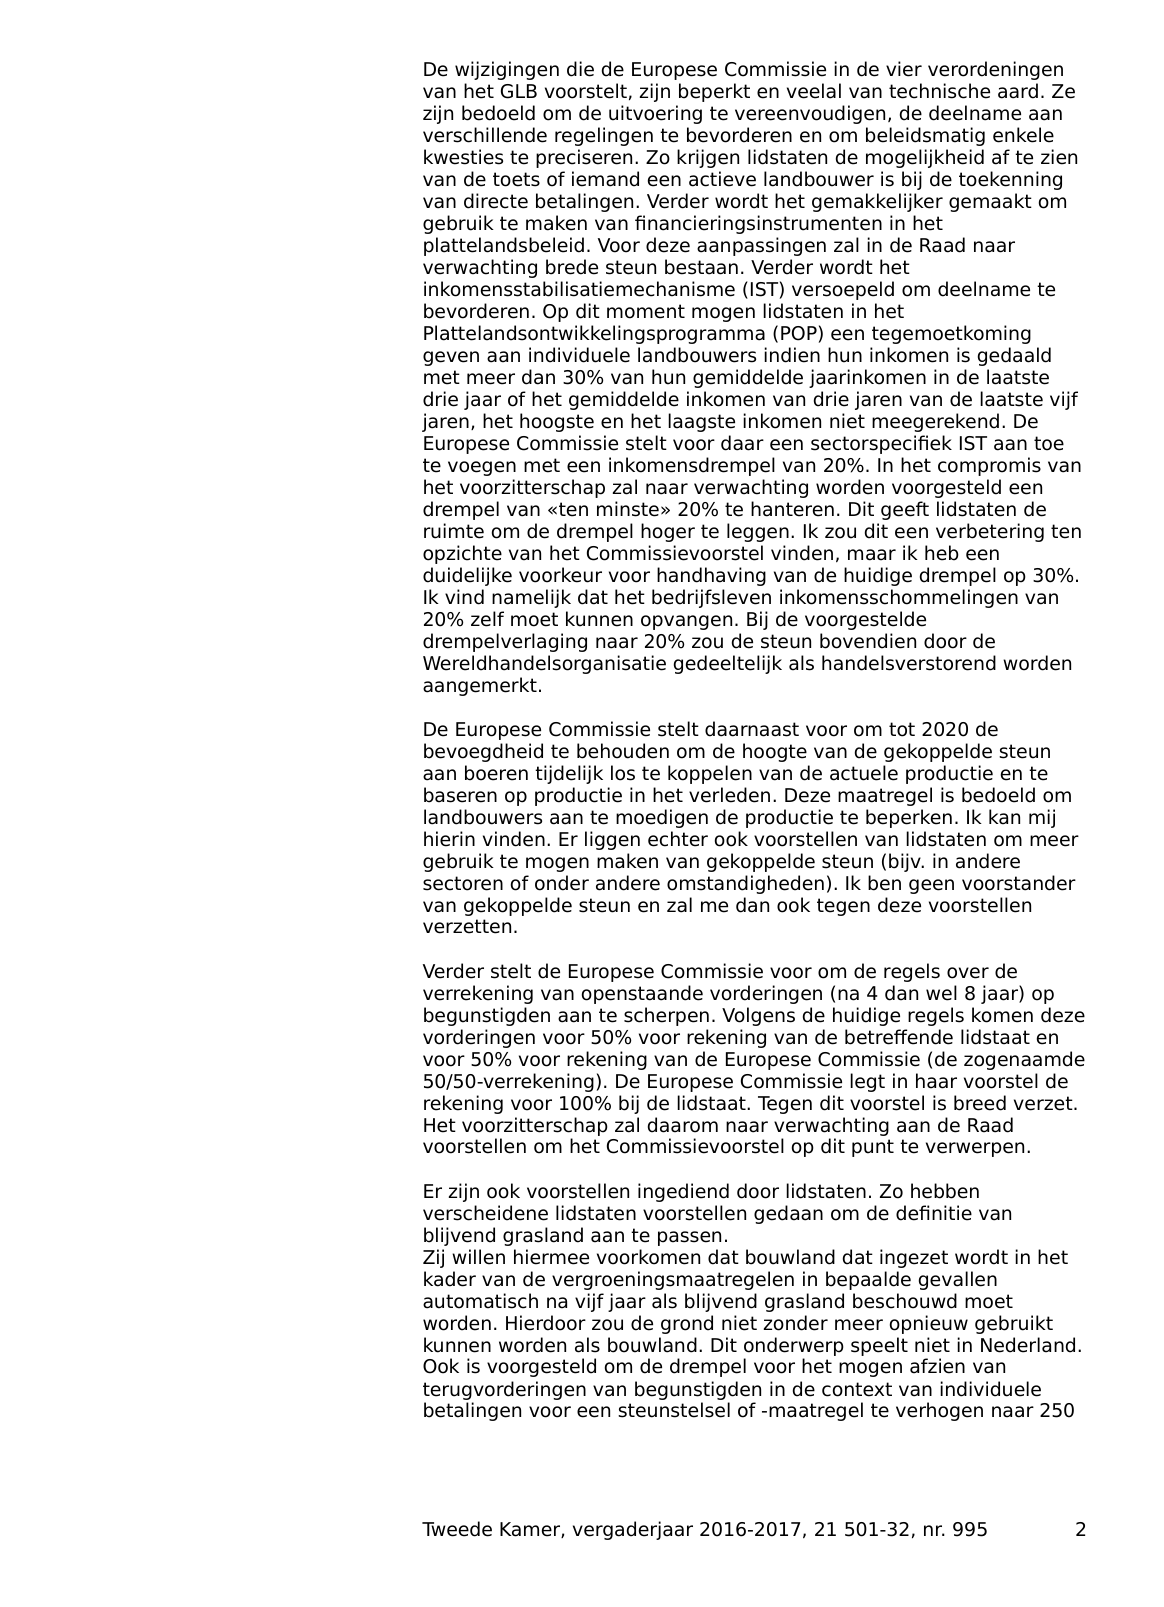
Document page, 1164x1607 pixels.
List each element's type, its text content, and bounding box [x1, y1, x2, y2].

text Er zijn ook voorstellen ingediend door lidstaten. Zo hebben verscheidene lidstaten voorstellen gedaan om de definitie van blijvend grasland aan te passen. [422, 1181, 1087, 1247]
text De Europese Commissie stelt daarnaast voor om tot 2020 de bevoegdheid te behouden om de hoogte van de gekoppelde steun aan boeren tijdelijk los te koppelen van de actuele productie en te baseren op productie in het verleden. Deze maatregel is bedoeld om landbouwers aan te moedigen de productie te beperken. Ik kan mij hierin vinden. Er liggen echter ook voorstellen van lidstaten om meer gebruik te mogen maken van gekoppelde steun (bijv. in andere sectoren of onder andere omstandigheden). Ik ben geen voorstander van gekoppelde steun en zal me dan ook tegen deze voorstellen verzetten. [422, 719, 1087, 938]
text Zij willen hiermee voorkomen dat bouwland dat ingezet wordt in het kader van de vergroeningsmaatregelen in bepaalde gevallen automatisch na vijf jaar als blijvend grasland beschouwd moet worden. Hierdoor zou de grond niet zonder meer opnieuw gebruikt kunnen worden als bouwland. Dit onderwerp speelt niet in Nederland. Ook is voorgesteld om de drempel voor het mogen afzien van terugvorderingen van begunstigden in de context van individuele betalingen voor een steunstelsel of -maatregel te verhogen naar 250 [422, 1247, 1087, 1422]
text Verder stelt de Europese Commissie voor om de regels over de verrekening van openstaande vorderingen (na 4 dan wel 8 jaar) op begunstigden aan te scherpen. Volgens de huidige regels komen deze vorderingen voor 50% voor rekening van de betreffende lidstaat en voor 50% voor rekening van de Europese Commissie (de zogenaamde 50/50-verrekening). De Europese Commissie legt in haar voorstel de rekening voor 100% bij de lidstaat. Tegen dit voorstel is breed verzet. Het voorzitterschap zal daarom naar verwachting aan de Raad voorstellen om het Commissievoorstel op dit punt te verwerpen. [422, 961, 1087, 1158]
text De wijzigingen die de Europese Commissie in de vier verordeningen van het GLB voorstelt, zijn beperkt en veelal van technische aard. Ze zijn bedoeld om de uitvoering te vereenvoudigen, de deelname aan verschillende regelingen te bevorderen en om beleidsmatig enkele kwesties te preciseren. Zo krijgen lidstaten de mogelijkheid af te zien van de toets of iemand een actieve landbouwer is bij de toekenning van directe betalingen. Verder wordt het gemakkelijker gemaakt om gebruik te maken van financieringsinstrumenten in het plattelandsbeleid. Voor deze aanpassingen zal in de Raad naar verwachting brede steun bestaan. Verder wordt het inkomensstabilisatiemechanisme (IST) versoepeld om deelname te bevorderen. Op dit moment mogen lidstaten in het Plattelandsontwikkelingsprogramma (POP) een tegemoetkoming geven aan individuele landbouwers indien hun inkomen is gedaald met meer dan 30% van hun gemiddelde jaarinkomen in de laatste drie jaar of het gemiddelde inkomen van drie jaren van de laatste vijf jaren, het hoogste en het laagste inkomen niet meegerekend. De Europese Commissie stelt voor daar een sectorspecifiek IST aan toe te voegen met een inkomensdrempel van 20%. In het compromis van het voorzitterschap zal naar verwachting worden voorgesteld een drempel van «ten minste» 20% te hanteren. Dit geeft lidstaten de ruimte om de drempel hoger te leggen. Ik zou dit een verbetering ten opzichte van het Commissievoorstel vinden, maar ik heb een duidelijke voorkeur voor handhaving van de huidige drempel op 30%. Ik vind namelijk dat het bedrijfsleven inkomensschommelingen van 20% zelf moet kunnen opvangen. Bij de voorgestelde drempelverlaging naar 20% zou de steun bovendien door de Wereldhandelsorganisatie gedeeltelijk als handelsverstorend worden aangemerkt. [422, 59, 1087, 696]
